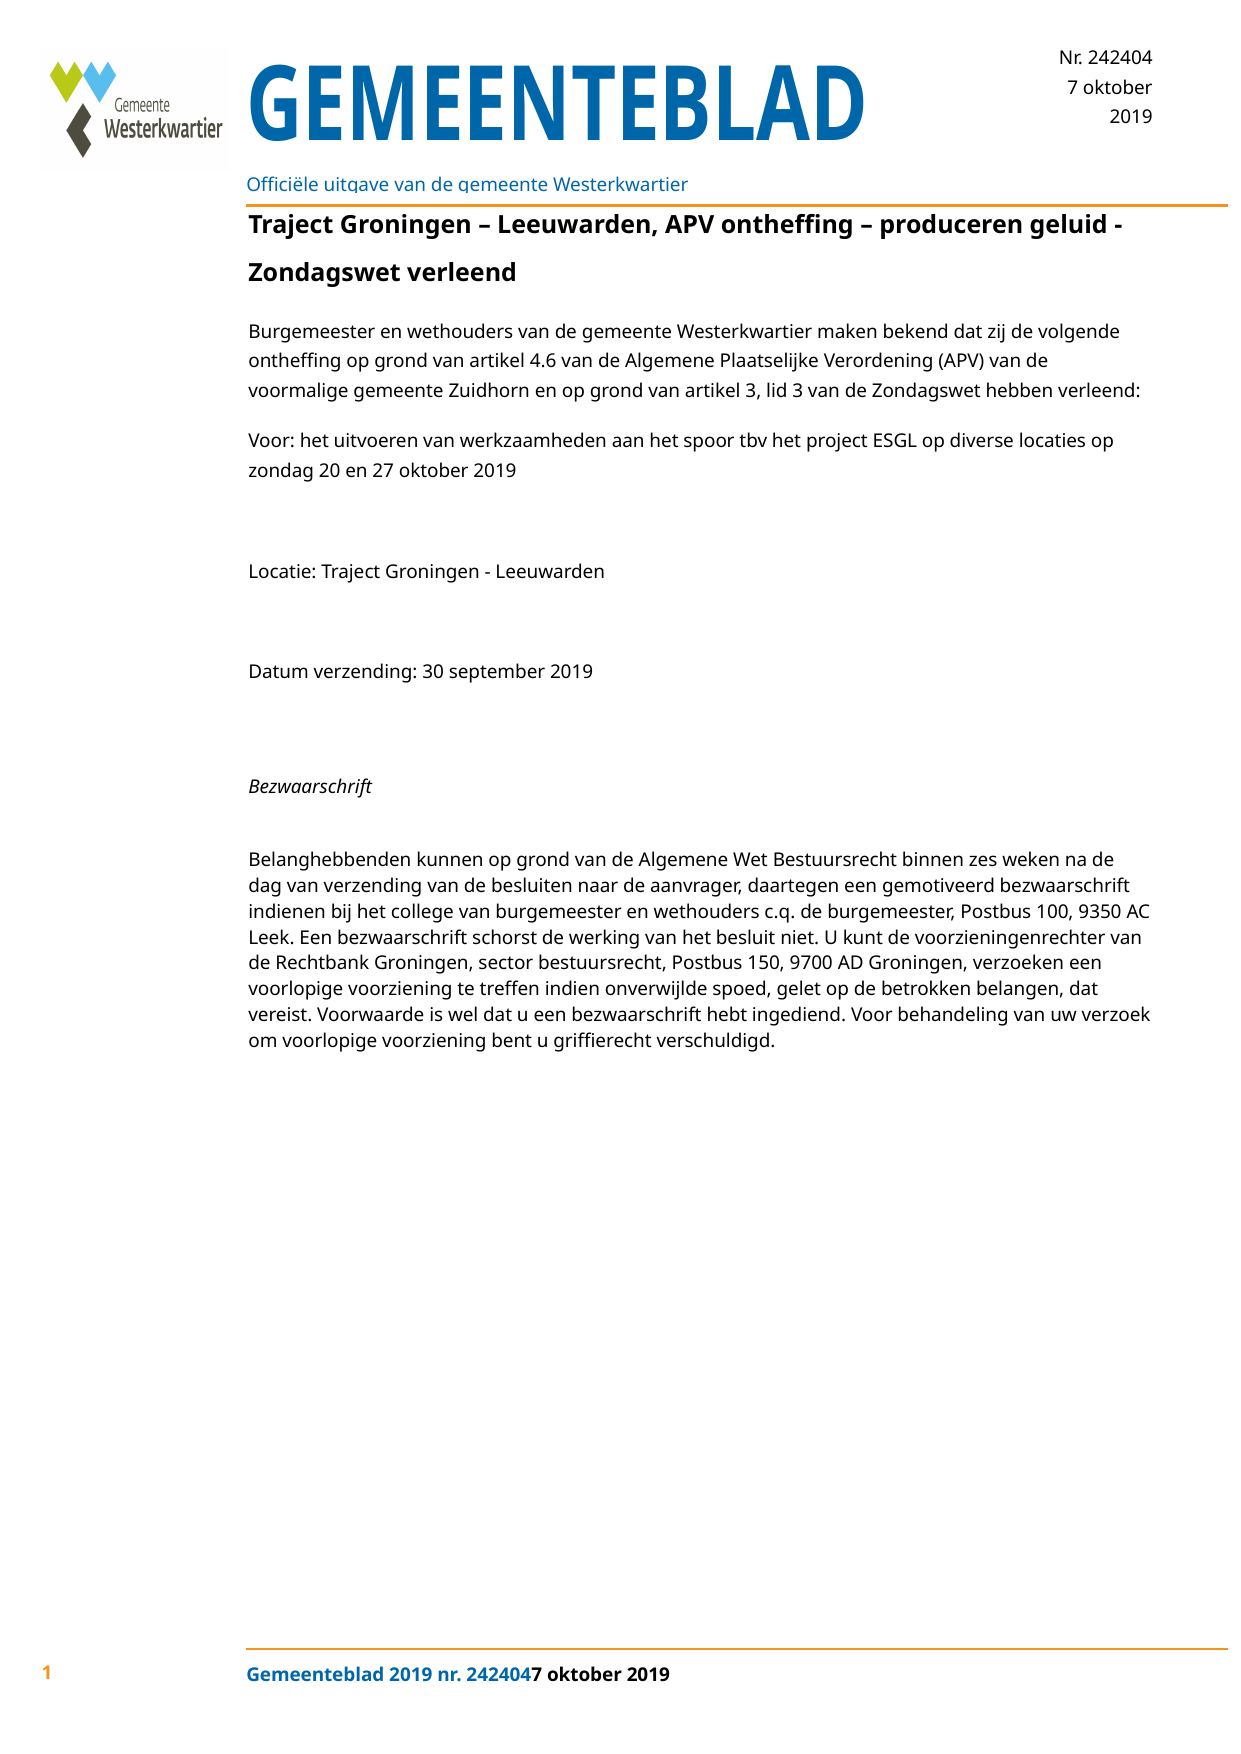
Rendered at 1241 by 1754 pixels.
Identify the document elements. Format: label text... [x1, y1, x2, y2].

text Bezwaarschrift [248, 773, 1152, 799]
text Voor: het uitvoeren van werkzaamheden aan het spoor tbv het project ESGL op diverse locaties op zondag 20 en 27 oktober 2019 [248, 427, 1152, 483]
text Locatie: Traject Groningen - Leeuwarden [248, 558, 1152, 584]
text Burgemeester en wethouders van de gemeente Westerkwartier maken bekend dat zij de volgende ontheffing op grond van artikel 4.6 van de Algemene Plaatselijke Verordening (APV) van de voormalige gemeente Zuidhorn en op grond van artikel 3, lid 3 van de Zondagswet hebben verleend: [248, 318, 1152, 403]
text Datum verzending: 30 september 2019 [248, 659, 1152, 684]
text Traject Groningen – Leeuwarden, APV ontheffing – produceren geluid - Zondagswet verleend [248, 207, 1152, 288]
text Belanghebbenden kunnen op grond van de Algemene Wet Bestuursrecht binnen zes weken na de dag van verzending van de besluiten naar de aanvrager, daartegen een gemotiveerd bezwaarschrift indienen bij het college van burgemeester en wethouders c.q. de burgemeester, Postbus 100, 9350 AC Leek. Een bezwaarschrift schorst de werking van het besluit niet. U kunt de voorzieningenrechter van de Rechtbank Groningen, sector bestuursrecht, Postbus 150, 9700 AD Groningen, verzoeken een voorlopige voorziening te treffen indien onverwijlde spoed, gelet op de betrokken belangen, dat vereist. Voorwaarde is wel dat u een bezwaarschrift hebt ingediend. Voor behandeling van uw verzoek om voorlopige voorziening bent u griffierecht verschuldigd. [248, 847, 1152, 1052]
picture [41, 47, 231, 172]
